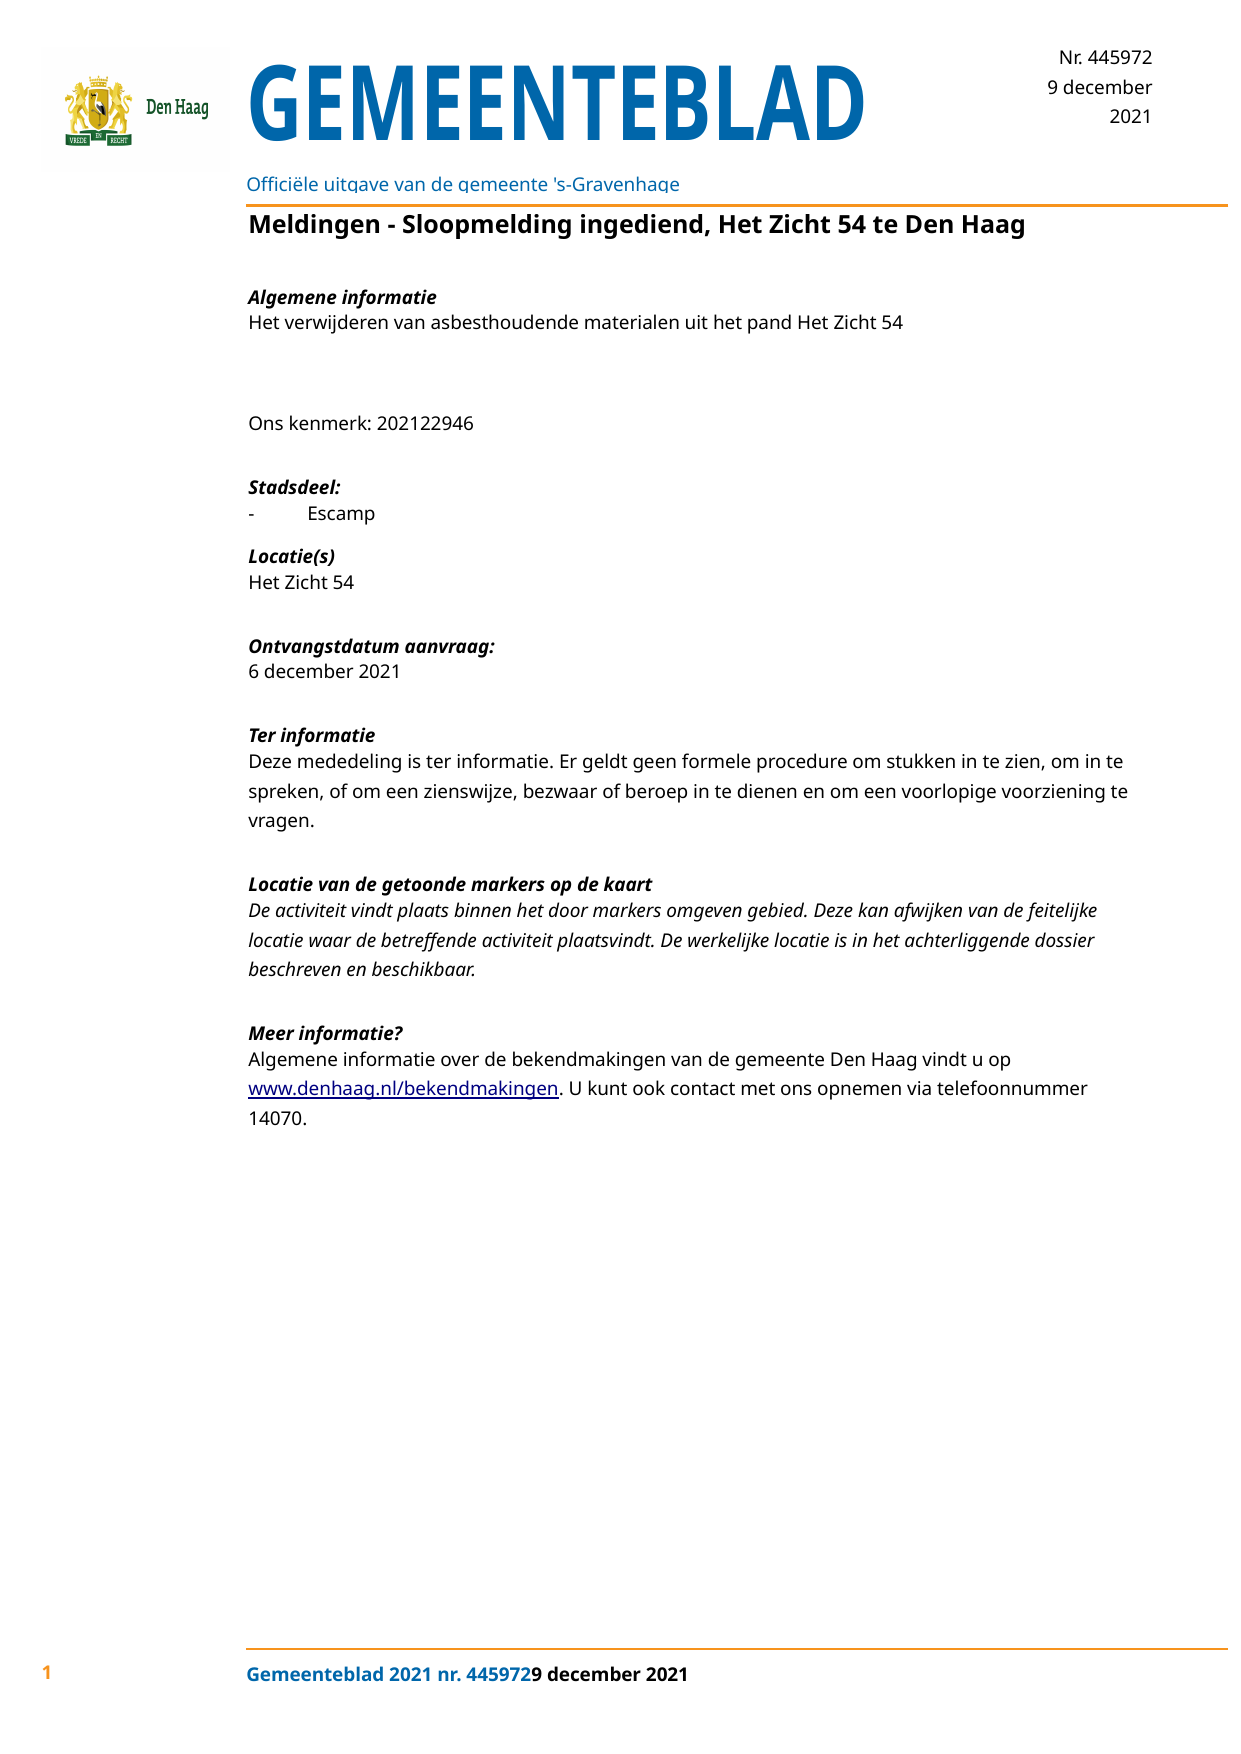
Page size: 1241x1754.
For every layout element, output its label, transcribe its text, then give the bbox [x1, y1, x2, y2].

text Het Zicht 54 [248, 569, 1152, 595]
text Meer informatie? [248, 1020, 1152, 1046]
text De activiteit vindt plaats binnen het door markers omgeven gebied. Deze kan afwijken van de feitelijke locatie waar de betreffende activiteit plaatsvindt. De werkelijke locatie is in het achterliggende dossier beschreven en beschikbaar. [248, 897, 1152, 982]
list Escamp [248, 500, 1152, 526]
text Ons kenmerk: 202122946 [248, 410, 1152, 436]
text Algemene informatie [248, 284, 1152, 309]
text Deze mededeling is ter informatie. Er geldt geen formele procedure om stukken in te zien, om in te spreken, of om een zienswijze, bezwaar of beroep in te dienen en om een voorlopige voorziening te vragen. [248, 748, 1152, 833]
text Algemene informatie over de bekendmakingen van de gemeente Den Haag vindt u op www.denhaag.nl/bekendmakingen. U kunt ook contact met ons opnemen via telefoonnummer 14070. [248, 1046, 1152, 1131]
text Het verwijderen van asbesthoudende materialen uit het pand Het Zicht 54 [248, 309, 1152, 335]
text 6 december 2021 [248, 659, 1152, 684]
picture [41, 47, 231, 172]
text Ontvangstdatum aanvraag: [248, 633, 1152, 659]
text Locatie van de getoonde markers op de kaart [248, 871, 1152, 897]
text Locatie(s) [248, 543, 1152, 569]
text Ter informatie [248, 723, 1152, 748]
text Stadsdeel: [248, 474, 1152, 500]
text Meldingen - Sloopmelding ingediend, Het Zicht 54 te Den Haag [248, 207, 1152, 241]
